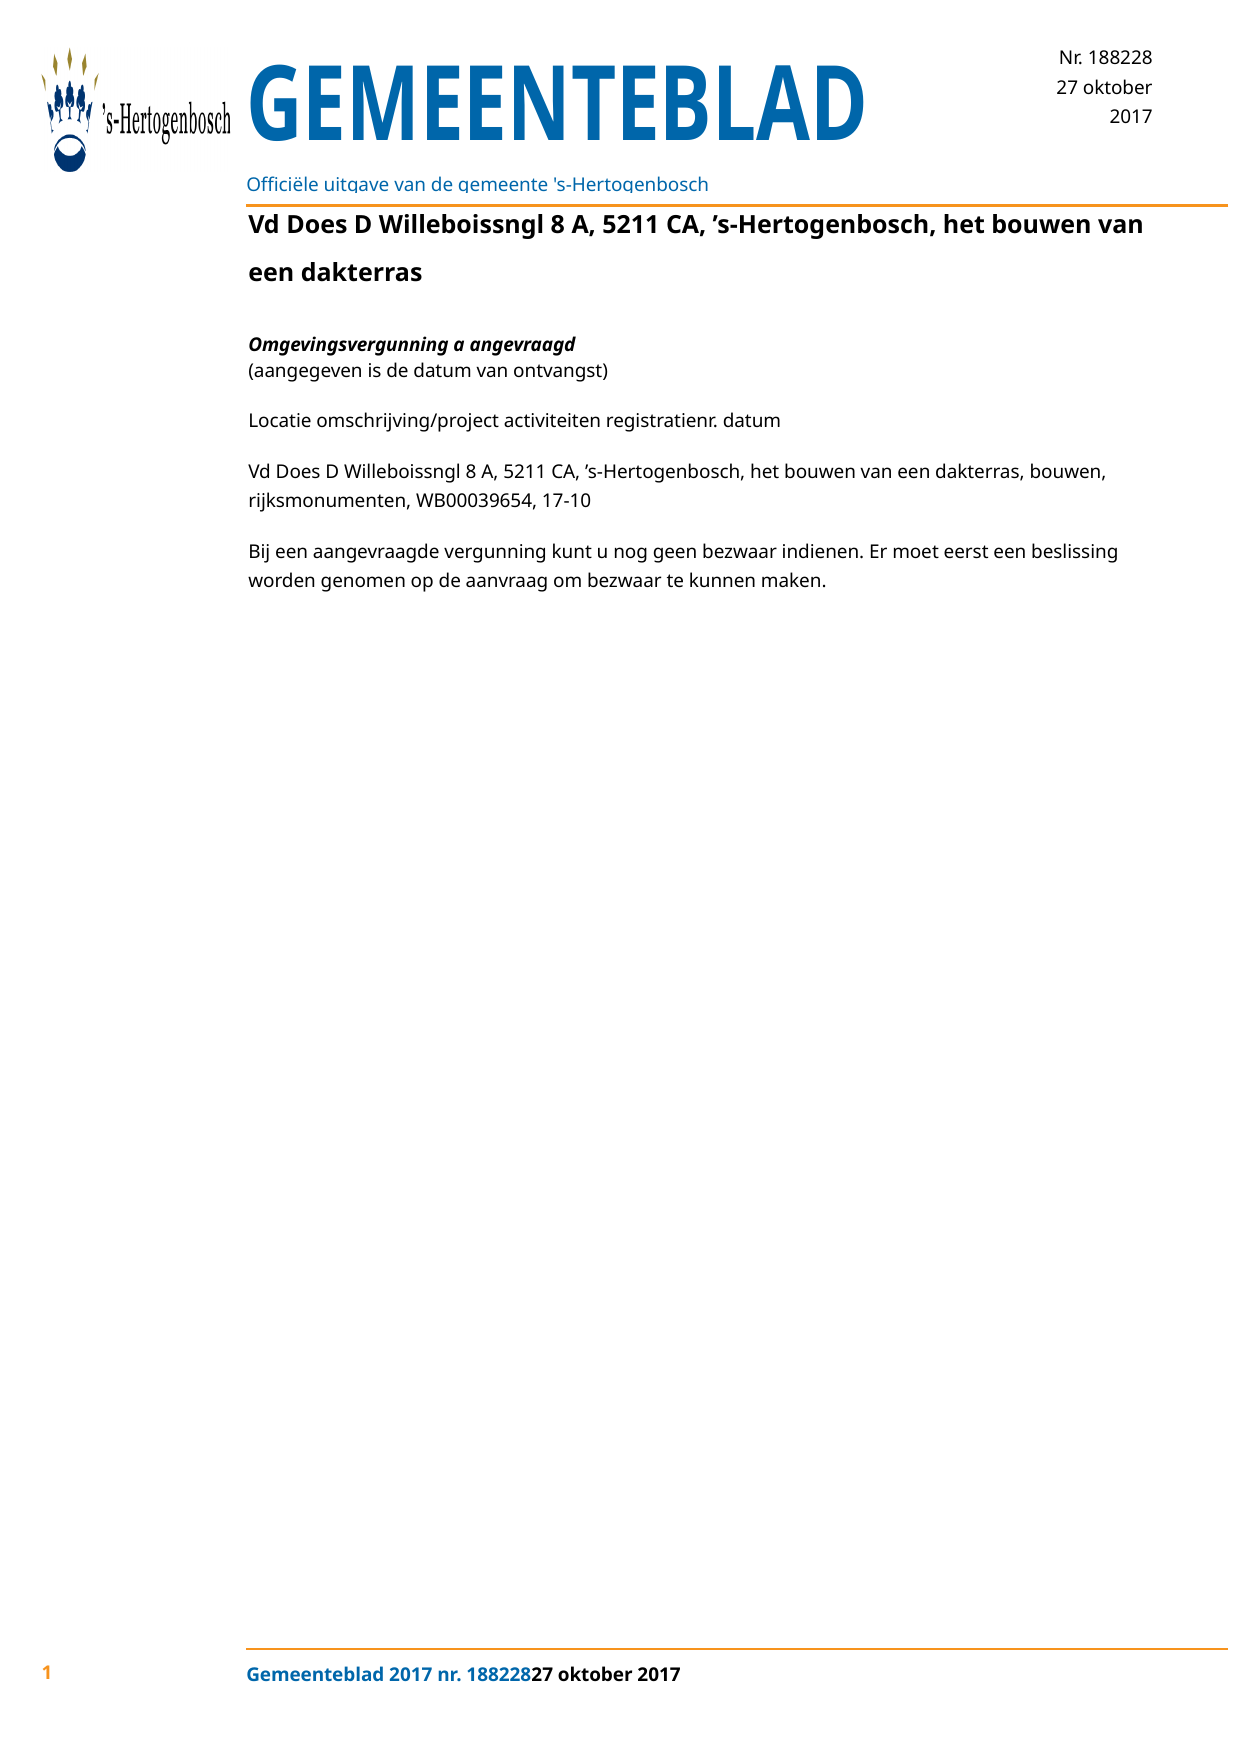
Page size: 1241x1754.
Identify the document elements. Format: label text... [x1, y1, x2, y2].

text Bij een aangevraagde vergunning kunt u nog geen bezwaar indienen. Er moet eerst een beslissing worden genomen op de aanvraag om bezwaar te kunnen maken. [248, 538, 1152, 593]
text Omgevingsvergunning a angevraagd [248, 331, 1152, 357]
text Locatie omschrijving/project activiteiten registratienr. datum [248, 408, 1152, 433]
text (aangegeven is de datum van ontvangst) [248, 357, 1152, 383]
text Vd Does D Willeboissngl 8 A, 5211 CA, ’s-Hertogenbosch, het bouwen van een dakterras [248, 207, 1152, 288]
text Vd Does D Willeboissngl 8 A, 5211 CA, ’s-Hertogenbosch, het bouwen van een dakterras, bouwen, rijksmonumenten, WB00039654, 17-10 [248, 458, 1152, 513]
picture [41, 47, 231, 172]
